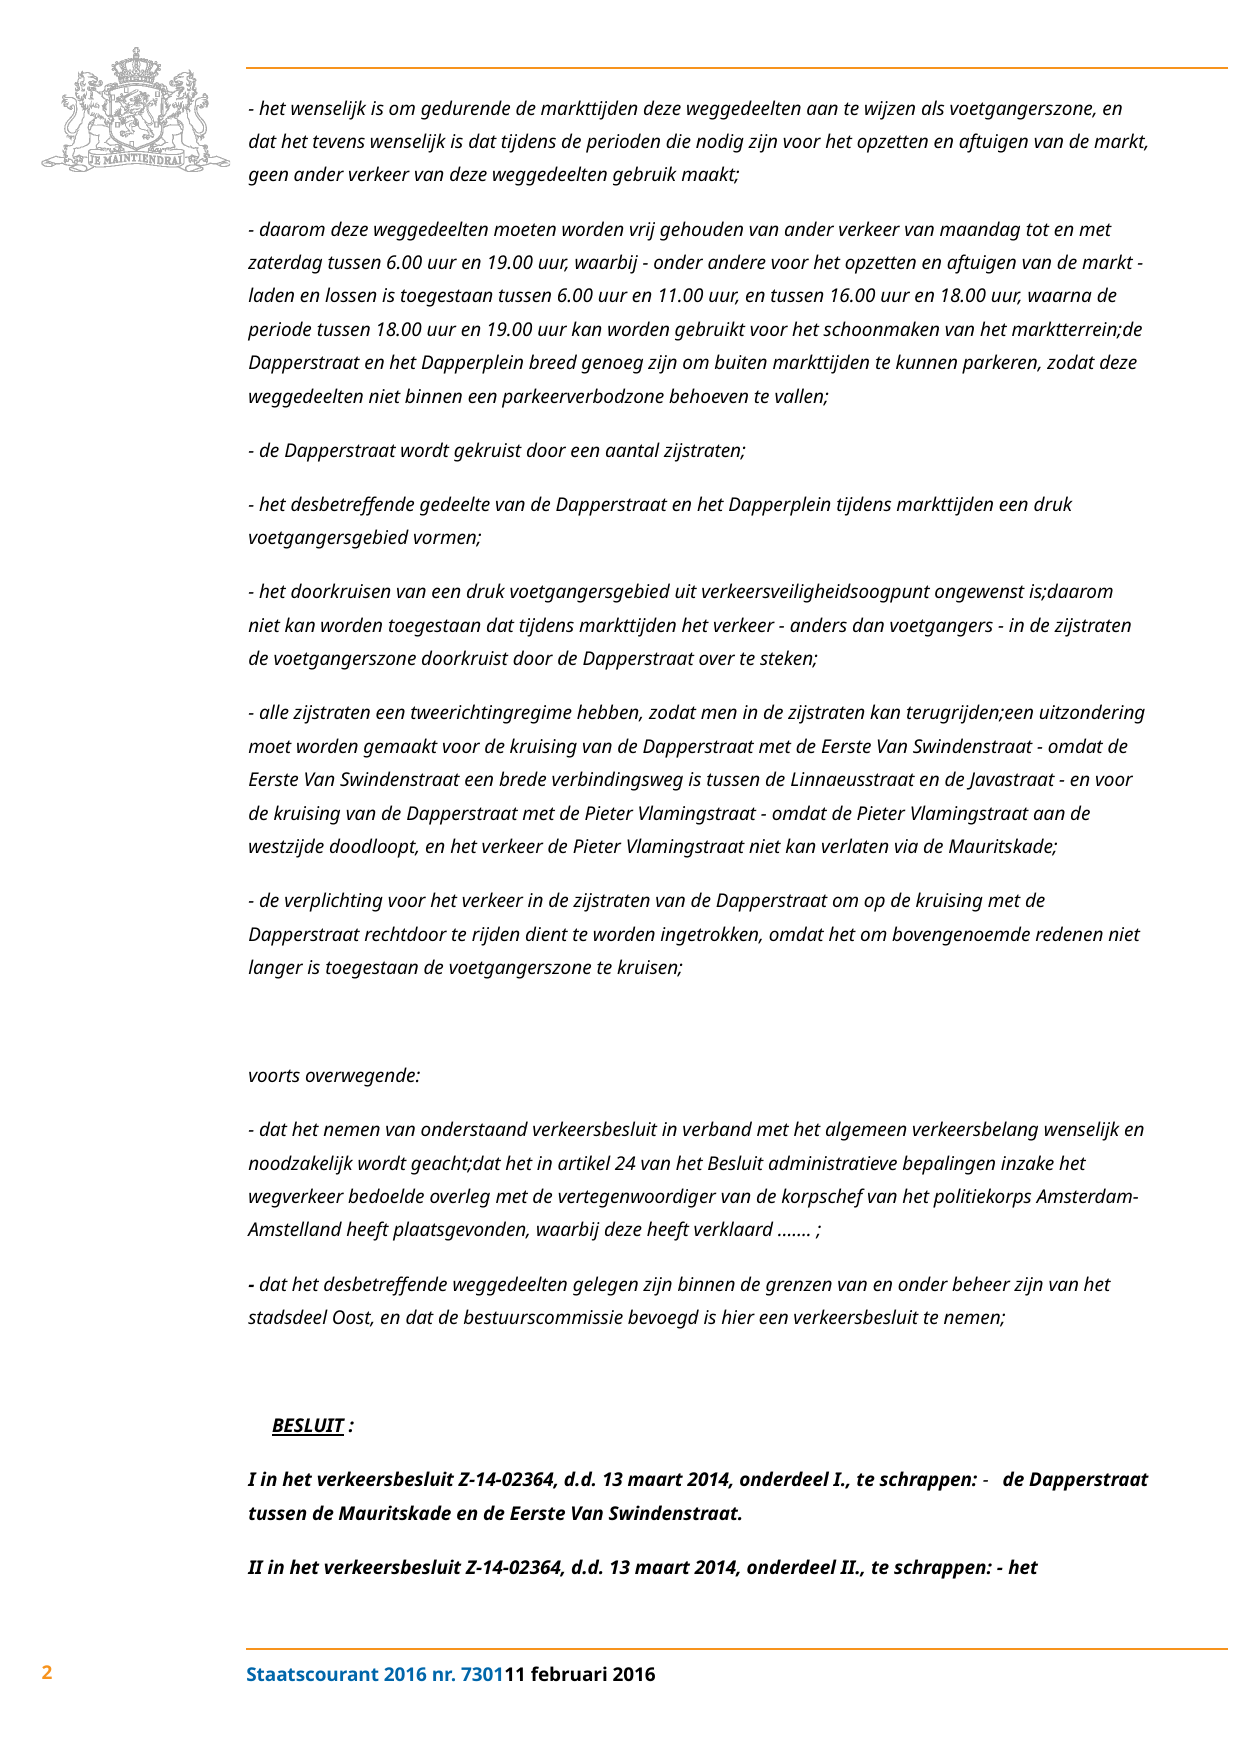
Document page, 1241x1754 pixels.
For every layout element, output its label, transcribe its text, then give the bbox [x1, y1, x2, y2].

text - dat het desbetreffende weggedeelten gelegen zijn binnen de grenzen van en onder beheer zijn van het stadsdeel Oost, en dat de bestuurscommissie bevoegd is hier een verkeersbesluit te nemen; [248, 1271, 1152, 1330]
text - dat het nemen van onderstaand verkeersbesluit in verband met het algemeen verkeersbelang wenselijk en noodzakelijk wordt geacht;dat het in artikel 24 van het Besluit administratieve bepalingen inzake het wegverkeer bedoelde overleg met de vertegenwoordiger van de korpschef van het politiekorps Amsterdam-Amstelland heeft plaats­gevonden, waarbij deze heeft verklaard ……. ; [248, 1116, 1152, 1242]
text - daarom deze weggedeelten moeten worden vrij gehouden van ander verkeer van maandag tot en met zaterdag tussen 6.00 uur en 19.00 uur, waarbij - onder andere voor het opzetten en aftuigen van de markt - laden en lossen is toegestaan tussen 6.00 uur en 11.00 uur, en tussen 16.00 uur en 18.00 uur, waarna de periode tussen 18.00 uur en 19.00 uur kan worden gebruikt voor het schoonmaken van het marktterrein;de Dapperstraat en het Dapperplein breed genoeg zijn om buiten markttijden te kunnen parkeren, zodat deze weggedeelten niet binnen een parkeerverbodzone behoeven te vallen; [248, 216, 1152, 409]
text - het wenselijk is om gedurende de markttijden deze weggedeelten aan te wijzen als voetgangers­zone, en dat het tevens wenselijk is dat tijdens de perioden die nodig zijn voor het opzetten en aftuigen van de markt, geen ander verkeer van deze weggedeelten gebruik maakt; [248, 95, 1152, 187]
picture [41, 47, 231, 172]
text BESLUIT : [248, 1412, 1152, 1438]
text voorts overwegende: [248, 1062, 1152, 1088]
text - het desbetreffende gedeelte van de Dapperstraat en het Dapperplein tijdens markttijden een druk voetgangersgebied vormen; [248, 491, 1152, 550]
text - alle zijstraten een tweerichtingregime hebben, zodat men in de zijstraten kan terugrijden;een uitzondering moet worden gemaakt voor de kruising van de Dapperstraat met de Eerste Van Swindenstraat - omdat de Eerste Van Swindenstraat een brede verbindingsweg is tussen de Linnaeusstraat en de Javastraat - en voor de kruising van de Dapperstraat met de Pieter Vlamingstraat - omdat de Pieter Vlamingstraat aan de westzijde doodloopt, en het verkeer de Pieter Vlamingstraat niet kan verlaten via de Mauritskade; [248, 699, 1152, 859]
text - het doorkruisen van een druk voetgangersgebied uit verkeersveiligheidsoogpunt ongewenst is;daarom niet kan worden toegestaan dat tijdens markttijden het verkeer - anders dan voetgangers - in de zijstraten de voetgangerszone doorkruist door de Dapperstraat over te steken; [248, 578, 1152, 671]
text - de Dapperstraat wordt gekruist door een aantal zijstraten; [248, 437, 1152, 463]
text I in het verkeersbesluit Z-14-02364, d.d. 13 maart 2014, onderdeel I., te schrappen: - de Dapperstraat tussen de Mauritskade en de Eerste Van Swindenstraat. [248, 1466, 1152, 1526]
text II in het verkeersbesluit Z-14-02364, d.d. 13 maart 2014, onderdeel II., te schrappen: - het [248, 1554, 1152, 1579]
text - de verplichting voor het verkeer in de zijstraten van de Dapperstraat om op de kruising met de Dapperstraat rechtdoor te rijden dient te worden ingetrokken, omdat het om bovengenoemde redenen niet langer is toegestaan de voetgangerszone te kruisen; [248, 887, 1152, 980]
